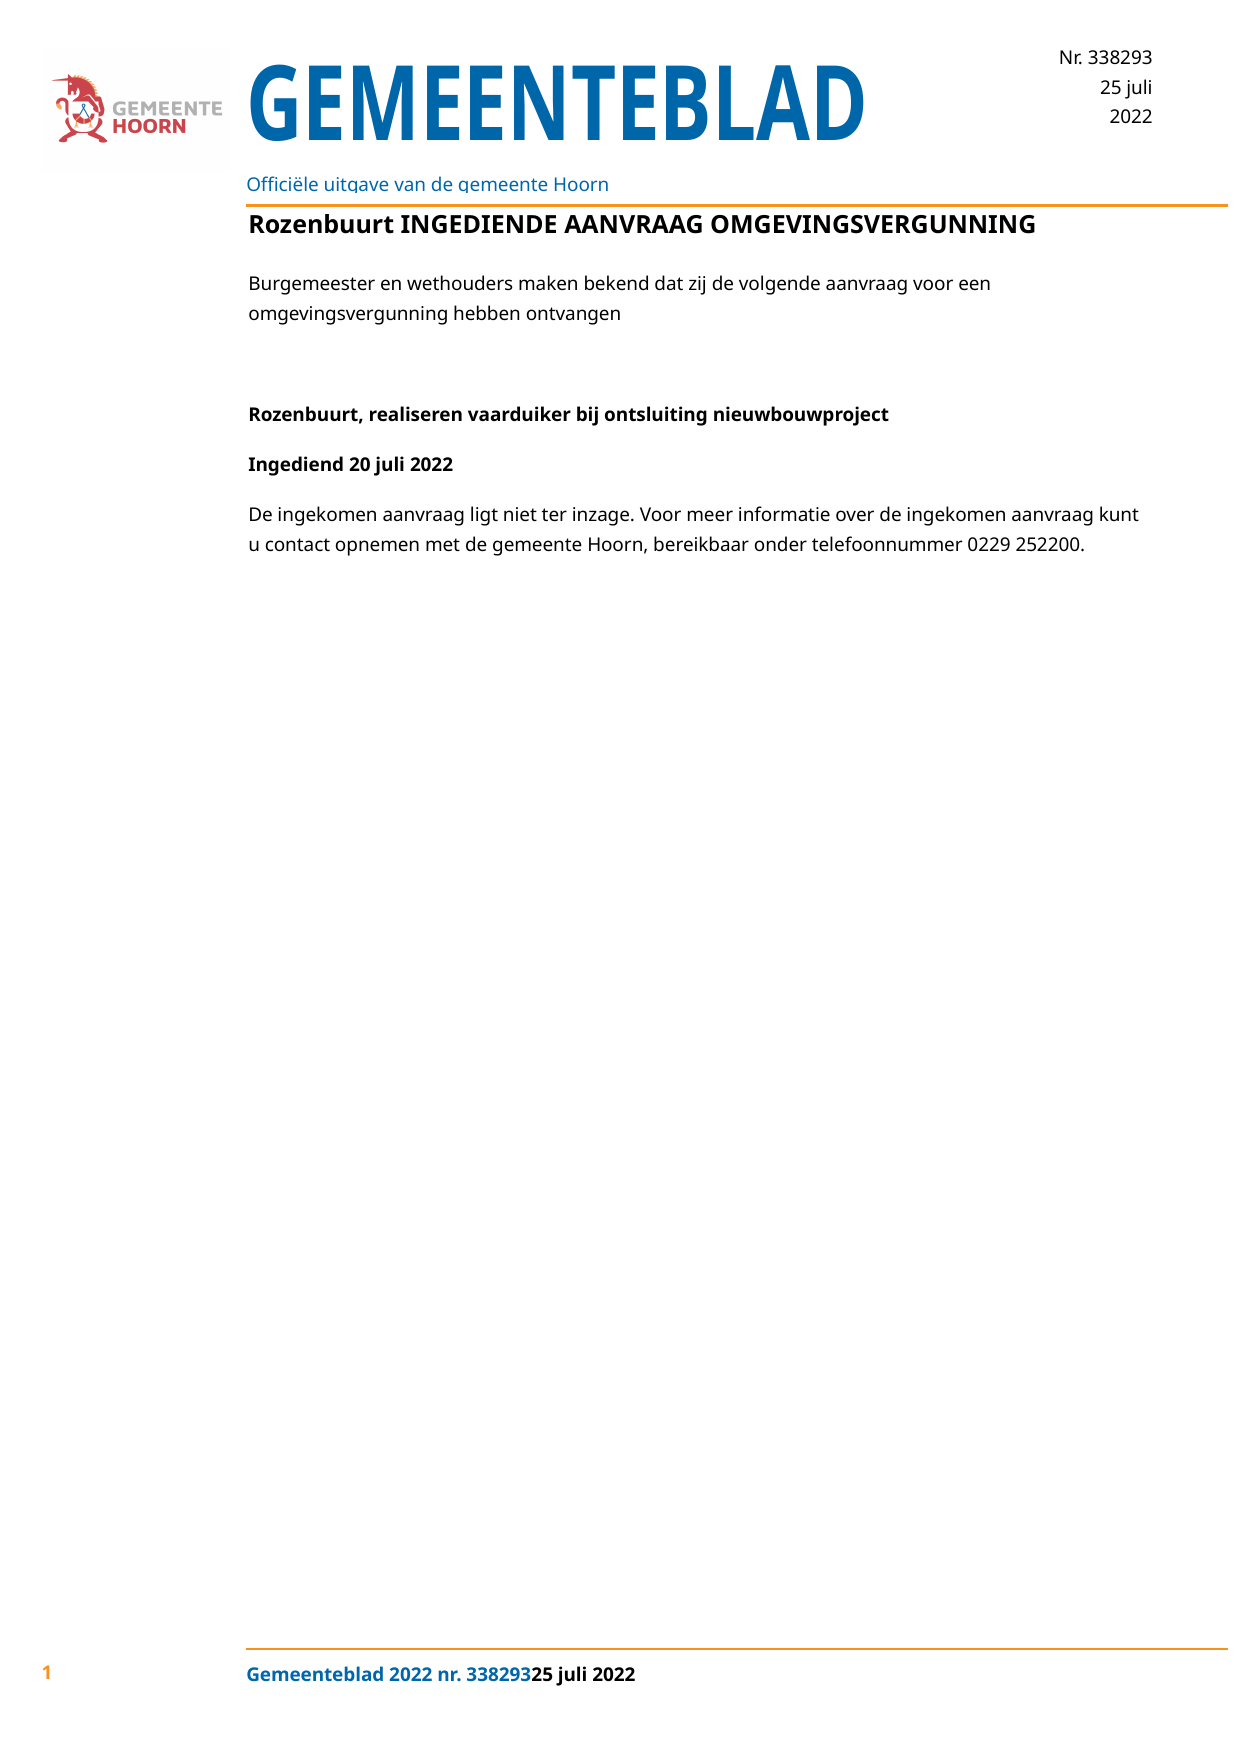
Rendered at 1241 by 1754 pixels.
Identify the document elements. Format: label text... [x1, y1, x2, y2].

text Rozenbuurt, realiseren vaarduiker bij ontsluiting nieuwbouwproject [248, 401, 1152, 426]
text Ingediend 20 juli 2022 [248, 451, 1152, 477]
picture [41, 47, 231, 172]
text Burgemeester en wethouders maken bekend dat zij de volgende aanvraag voor een omgevingsvergunning hebben ontvangen [248, 270, 1152, 326]
text Rozenbuurt INGEDIENDE AANVRAAG OMGEVINGSVERGUNNING [248, 207, 1152, 241]
text De ingekomen aanvraag ligt niet ter inzage. Voor meer informatie over de ingekomen aanvraag kunt u contact opnemen met de gemeente Hoorn, bereikbaar onder telefoonnummer 0229 252200. [248, 502, 1152, 557]
